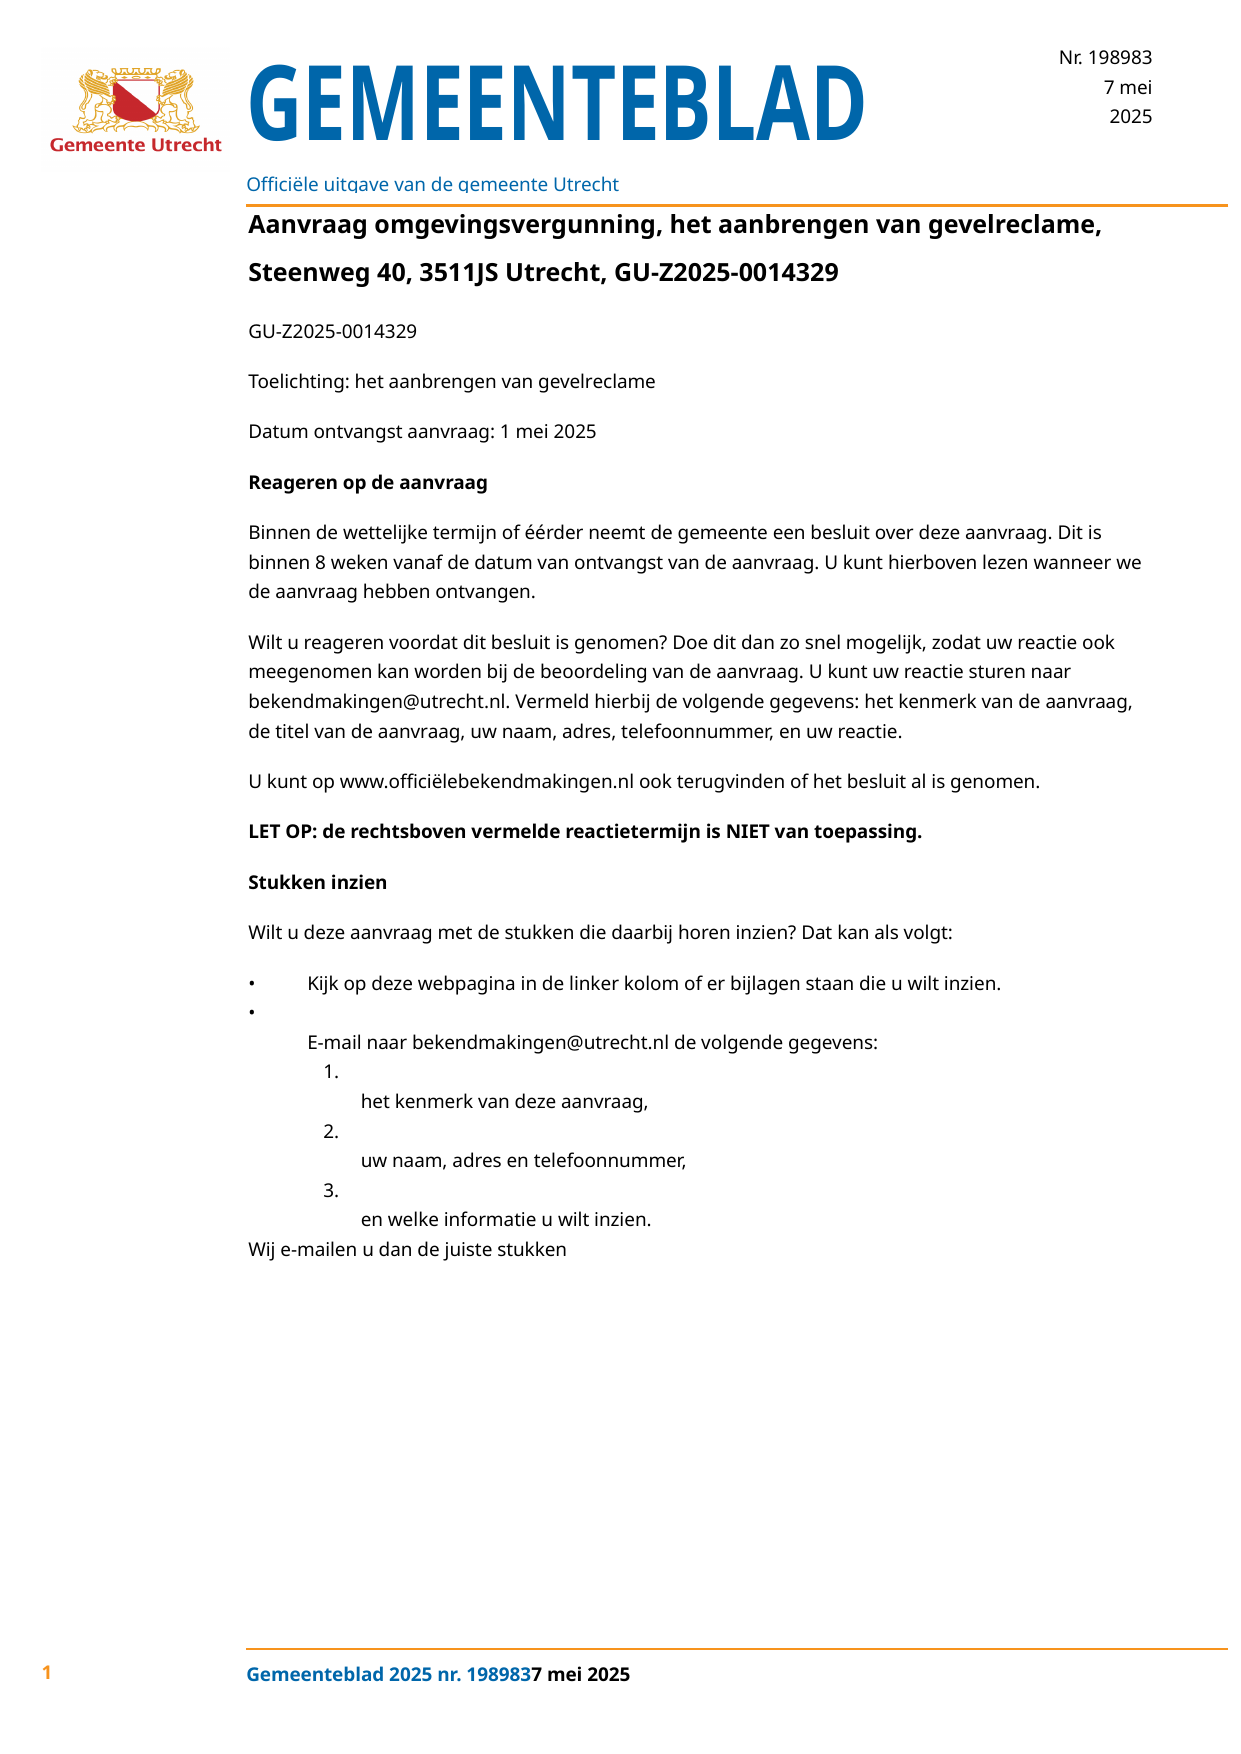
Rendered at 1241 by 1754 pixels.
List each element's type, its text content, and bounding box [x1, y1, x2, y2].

list E-mail naar bekendmakingen@utrecht.nl de volgende gegevens: [248, 1029, 1152, 1055]
text Wilt u reageren voordat dit besluit is genomen? Doe dit dan zo snel mogelijk, zodat uw reactie ook meegenomen kan worden bij de beoordeling van de aanvraag. U kunt uw reactie sturen naar bekendmakingen@utrecht.nl. Vermeld hierbij de volgende gegevens: het kenmerk van de aanvraag, de titel van de aanvraag, uw naam, adres, telefoonnummer, en uw reactie. [248, 629, 1152, 744]
text Binnen de wettelijke termijn of éérder neemt de gemeente een besluit over deze aanvraag. Dit is binnen 8 weken vanaf de datum van ontvangst van de aanvraag. U kunt hierboven lezen wanneer we de aanvraag hebben ontvangen. [248, 519, 1152, 604]
list het kenmerk van deze aanvraag, [323, 1088, 1152, 1114]
list en welke informatie u wilt inzien. [323, 1207, 1152, 1232]
text Datum ontvangst aanvraag: 1 mei 2025 [248, 419, 1152, 444]
text Toelichting: het aanbrengen van gevelreclame [248, 368, 1152, 394]
text Stukken inzien [248, 869, 1152, 895]
list Kijk op deze webpagina in de linker kolom of er bijlagen staan die u wilt inzien. [248, 970, 1152, 996]
text Wij e-mailen u dan de juiste stukken [248, 1236, 1152, 1262]
text U kunt op www.officiëlebekendmakingen.nl ook terugvinden of het besluit al is genomen. [248, 768, 1152, 794]
text Reageren op de aanvraag [248, 469, 1152, 495]
text LET OP: de rechtsboven vermelde reactietermijn is NIET van toepassing. [248, 819, 1152, 844]
text Wilt u deze aanvraag met de stukken die daarbij horen inzien? Dat kan als volgt: [248, 919, 1152, 945]
text GU-Z2025-0014329 [248, 318, 1152, 344]
picture [41, 47, 231, 172]
text Aanvraag omgevingsvergunning, het aanbrengen van gevelreclame, Steenweg 40, 3511JS Utrecht, GU-Z2025-0014329 [248, 207, 1152, 288]
list uw naam, adres en telefoonnummer, [323, 1147, 1152, 1173]
